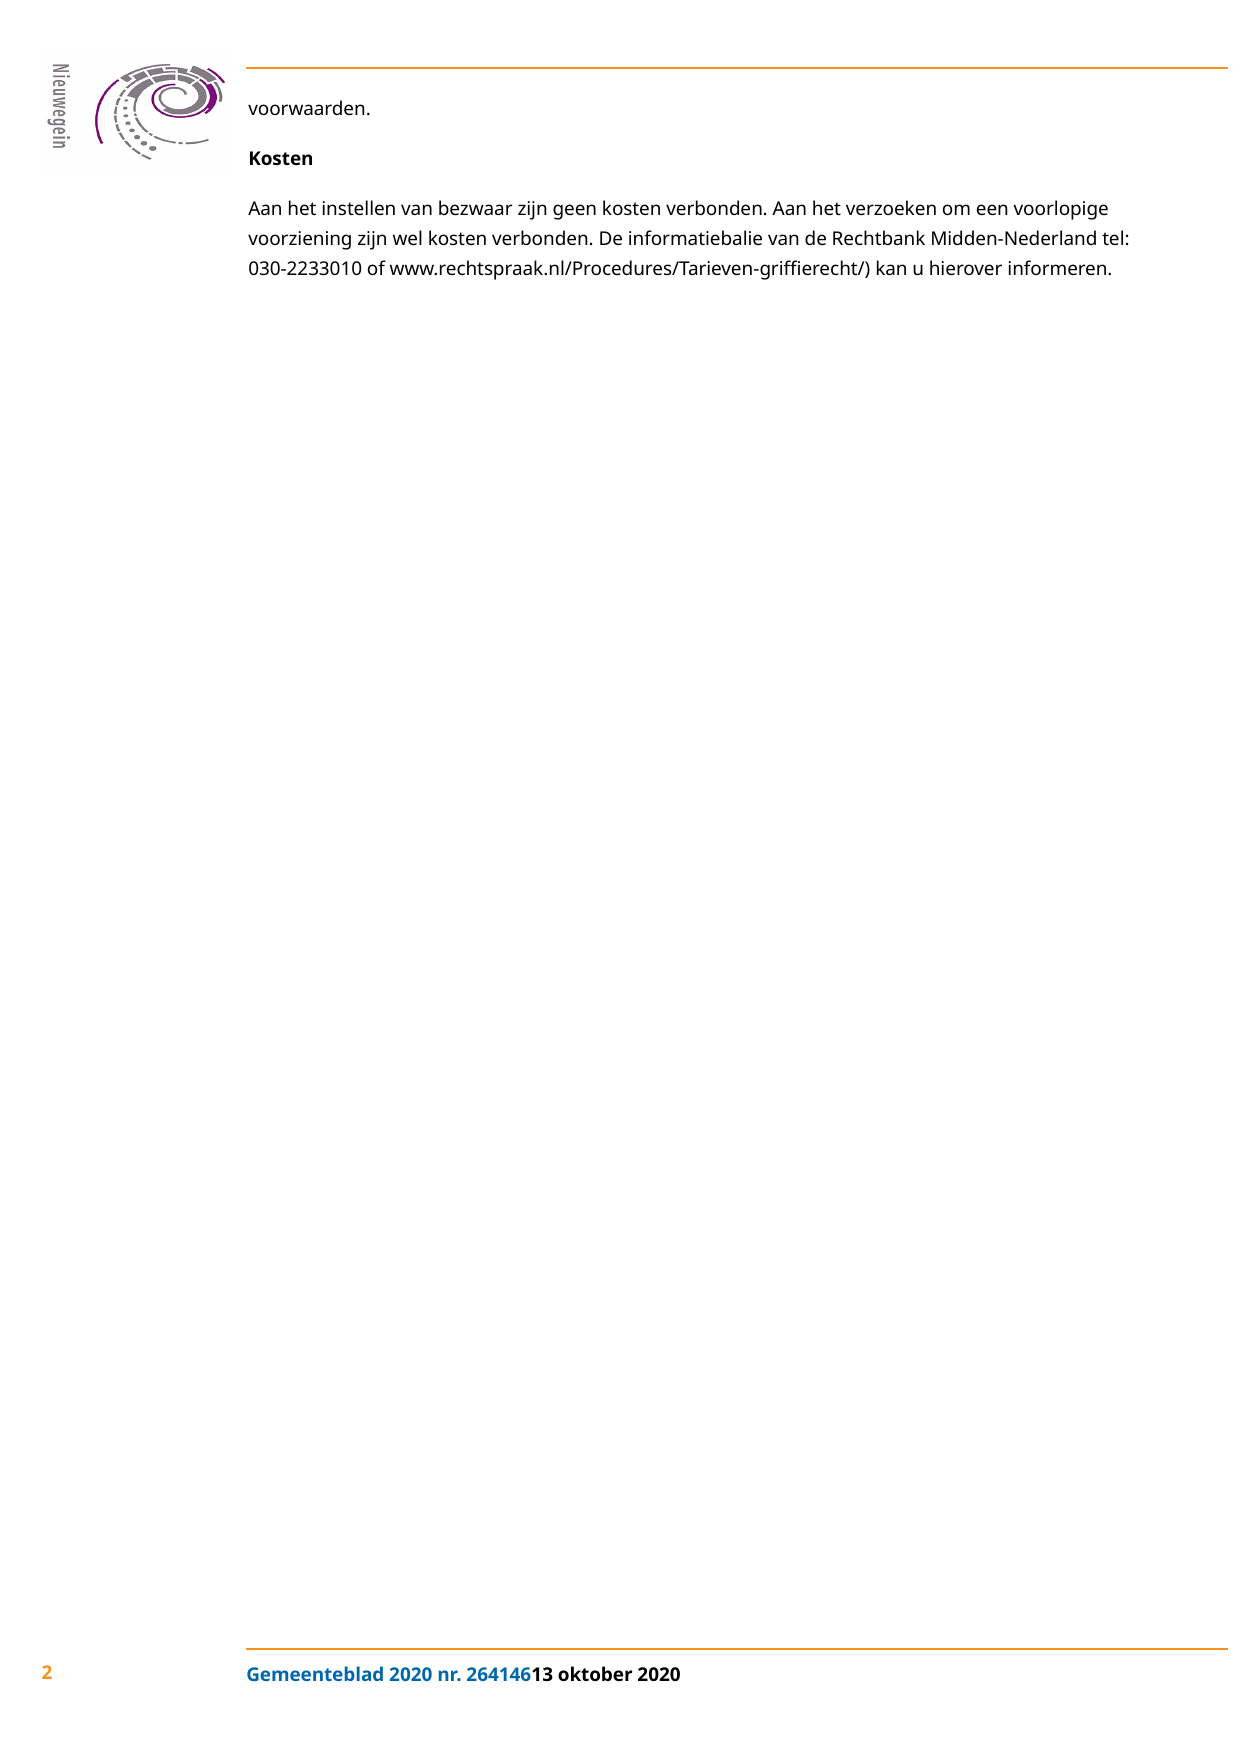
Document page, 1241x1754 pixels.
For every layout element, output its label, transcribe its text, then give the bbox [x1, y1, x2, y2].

text voorwaarden. [248, 95, 1152, 121]
picture [41, 47, 231, 172]
text Kosten [248, 145, 1152, 171]
text Aan het instellen van bezwaar zijn geen kosten verbonden. Aan het verzoeken om een voorlopige voorziening zijn wel kosten verbonden. De informatiebalie van de Rechtbank Midden-Nederland tel: 030-2233010 of www.rechtspraak.nl/Procedures/Tarieven-griffierecht/) kan u hierover informeren. [248, 196, 1152, 281]
